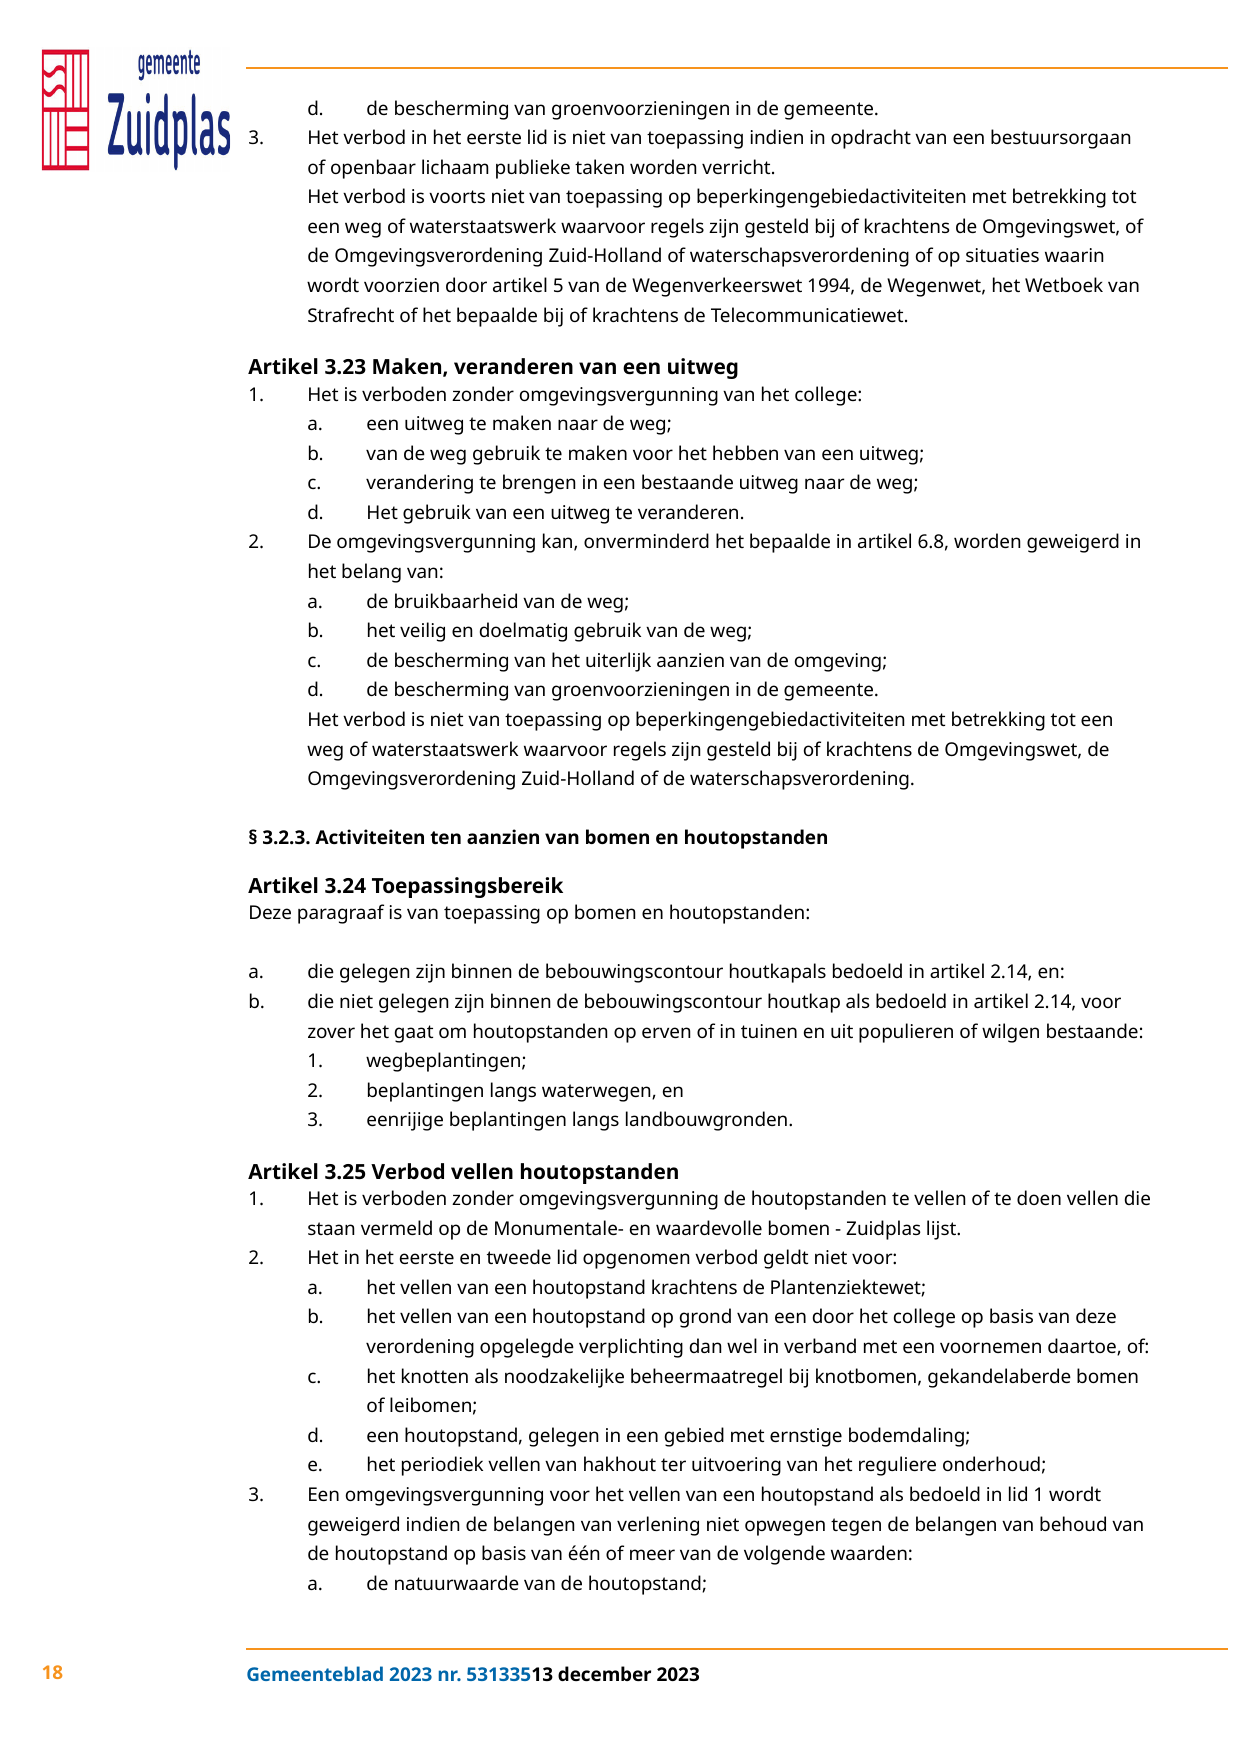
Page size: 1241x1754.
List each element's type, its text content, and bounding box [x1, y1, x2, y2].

text Artikel 3.25 Verbod vellen houtopstanden [248, 1157, 1152, 1185]
list Het is verboden zonder omgevingsvergunning van het college: [248, 381, 1152, 406]
list Het gebruik van een uitweg te veranderen. [307, 499, 1152, 525]
text Artikel 3.24 Toepassingsbereik [248, 871, 1152, 899]
list het vellen van een houtopstand krachtens de Plantenziektewet; [307, 1274, 1152, 1300]
text Deze paragraaf is van toepassing op bomen en houtopstanden: [248, 899, 1152, 925]
text Artikel 3.23 Maken, veranderen van een uitweg [248, 352, 1152, 381]
list verandering te brengen in een bestaande uitweg naar de weg; [307, 469, 1152, 495]
list het vellen van een houtopstand op grond van een door het college op basis van deze verordening opgelegde verplichting dan wel in verband met een voornemen daartoe, of: [307, 1304, 1152, 1359]
picture [41, 47, 231, 172]
list het knotten als noodzakelijke beheermaatregel bij knotbomen, gekandelaberde bomen of leibomen; [307, 1363, 1152, 1418]
list de bescherming van groenvoorzieningen in de gemeente. [307, 677, 1152, 702]
list Het verbod in het eerste lid is niet van toepassing indien in opdracht van een bestuursorgaan of openbaar lichaam publieke taken worden verricht. [248, 124, 1152, 180]
list de bescherming van groenvoorzieningen in de gemeente. [307, 95, 1152, 121]
list de bescherming van het uiterlijk aanzien van de omgeving; [307, 647, 1152, 673]
list het veilig en doelmatig gebruik van de weg; [307, 617, 1152, 643]
list eenrijige beplantingen langs landbouwgronden. [307, 1107, 1152, 1132]
list De omgevingsvergunning kan, onverminderd het bepaalde in artikel 6.8, worden geweigerd in het belang van: [248, 529, 1152, 584]
list Het verbod is voorts niet van toepassing op beperkingengebiedactiviteiten met betrekking tot een weg of waterstaatswerk waarvoor regels zijn gesteld bij of krachtens de Omgevingswet, of de Omgevingsverordening Zuid-Holland of waterschapsverordening of op situaties waarin wordt voorzien door artikel 5 van de Wegenverkeerswet 1994, de Wegenwet, het Wetboek van Strafrecht of het bepaalde bij of krachtens de Telecommunicatiewet. [248, 183, 1152, 328]
list Een omgevingsvergunning voor het vellen van een houtopstand als bedoeld in lid 1 wordt geweigerd indien de belangen van verlening niet opwegen tegen de belangen van behoud van de houtopstand op basis van één of meer van de volgende waarden: [248, 1481, 1152, 1566]
list een houtopstand, gelegen in een gebied met ernstige bodemdaling; [307, 1422, 1152, 1448]
list wegbeplantingen; [307, 1047, 1152, 1073]
text § 3.2.3. Activiteiten ten aanzien van bomen en houtopstanden [248, 824, 1152, 850]
list Het in het eerste en tweede lid opgenomen verbod geldt niet voor: [248, 1244, 1152, 1270]
list Het is verboden zonder omgevingsvergunning de houtopstanden te vellen of te doen vellen die staan vermeld op de Monumentale- en waardevolle bomen - Zuidplas lijst. [248, 1185, 1152, 1241]
list beplantingen langs waterwegen, en [307, 1077, 1152, 1103]
list de bruikbaarheid van de weg; [307, 588, 1152, 613]
list de natuurwaarde van de houtopstand; [307, 1570, 1152, 1596]
list het periodiek vellen van hakhout ter uitvoering van het reguliere onderhoud; [307, 1452, 1152, 1477]
list een uitweg te maken naar de weg; [307, 410, 1152, 436]
list die gelegen zijn binnen de bebouwingscontour houtkapals bedoeld in artikel 2.14, en: [248, 959, 1152, 984]
list die niet gelegen zijn binnen de bebouwingscontour houtkap als bedoeld in artikel 2.14, voor zover het gaat om houtopstanden op erven of in tuinen en uit populieren of wilgen bestaande: [248, 988, 1152, 1043]
list Het verbod is niet van toepassing op beperkingengebiedactiviteiten met betrekking tot een weg of waterstaatswerk waarvoor regels zijn gesteld bij of krachtens de Omgevingswet, de Omgevingsverordening Zuid-Holland of de waterschapsverordening. [248, 706, 1152, 791]
list van de weg gebruik te maken voor het hebben van een uitweg; [307, 440, 1152, 466]
